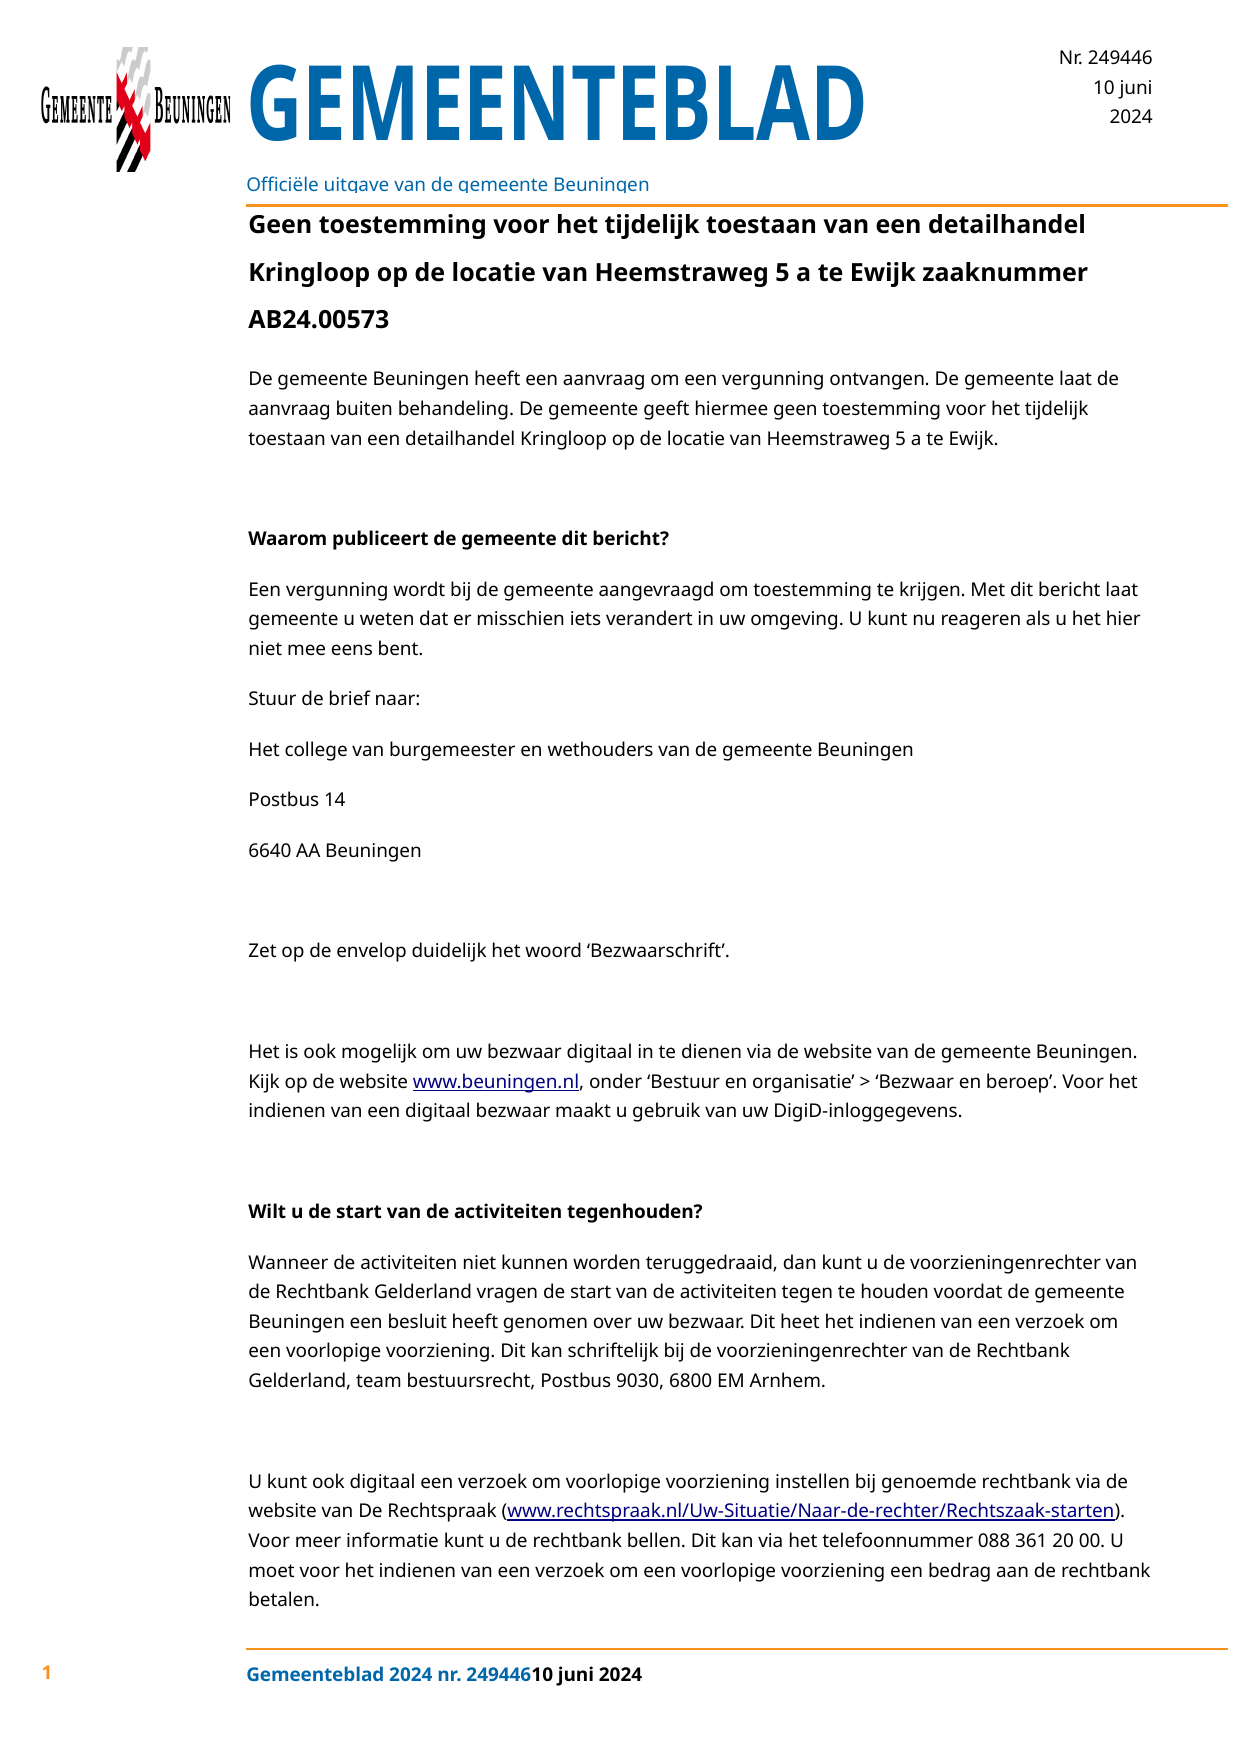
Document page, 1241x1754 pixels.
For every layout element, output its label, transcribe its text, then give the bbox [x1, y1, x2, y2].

text Stuur de brief naar: [248, 686, 1152, 711]
text Wanneer de activiteiten niet kunnen worden teruggedraaid, dan kunt u de voorzieningenrechter van de Rechtbank Gelderland vragen de start van de activiteiten tegen te houden voordat de gemeente Beuningen een besluit heeft genomen over uw bezwaar. Dit heet het indienen van een verzoek om een voorlopige voorziening. Dit kan schriftelijk bij de voorzieningenrechter van de Rechtbank Gelderland, team bestuursrecht, Postbus 9030, 6800 EM Arnhem. [248, 1249, 1152, 1393]
picture [41, 47, 231, 172]
text U kunt ook digitaal een verzoek om voorlopige voorziening instellen bij genoemde rechtbank via de website van De Rechtspraak (www.rechtspraak.nl/Uw-Situatie/Naar-de-rechter/Rechtszaak-starten). Voor meer informatie kunt u de rechtbank bellen. Dit kan via het telefoonnummer 088 361 20 00. U moet voor het indienen van een verzoek om een voorlopige voorziening een bedrag aan de rechtbank betalen. [248, 1468, 1152, 1612]
text Postbus 14 [248, 786, 1152, 812]
text 6640 AA Beuningen [248, 837, 1152, 862]
text Het college van burgemeester en wethouders van de gemeente Beuningen [248, 736, 1152, 762]
text Geen toestemming voor het tijdelijk toestaan van een detailhandel Kringloop op de locatie van Heemstraweg 5 a te Ewijk zaaknummer AB24.00573 [248, 207, 1152, 336]
text Een vergunning wordt bij de gemeente aangevraagd om toestemming te krijgen. Met dit bericht laat gemeente u weten dat er misschien iets verandert in uw omgeving. U kunt nu reageren als u het hier niet mee eens bent. [248, 576, 1152, 661]
text Wilt u de start van de activiteiten tegenhouden? [248, 1198, 1152, 1224]
text De gemeente Beuningen heeft een aanvraag om een vergunning ontvangen. De gemeente laat de aanvraag buiten behandeling. De gemeente geeft hiermee geen toestemming voor het tijdelijk toestaan van een detailhandel Kringloop op de locatie van Heemstraweg 5 a te Ewijk. [248, 366, 1152, 450]
text Het is ook mogelijk om uw bezwaar digitaal in te dienen via de website van de gemeente Beuningen. Kijk op de website www.beuningen.nl, onder ‘Bestuur en organisatie’ > ‘Bezwaar en beroep’. Voor het indienen van een digitaal bezwaar maakt u gebruik van uw DigiD-inloggegevens. [248, 1038, 1152, 1123]
text Waarom publiceert de gemeente dit bericht? [248, 526, 1152, 551]
text Zet op de envelop duidelijk het woord ‘Bezwaarschrift’. [248, 938, 1152, 963]
